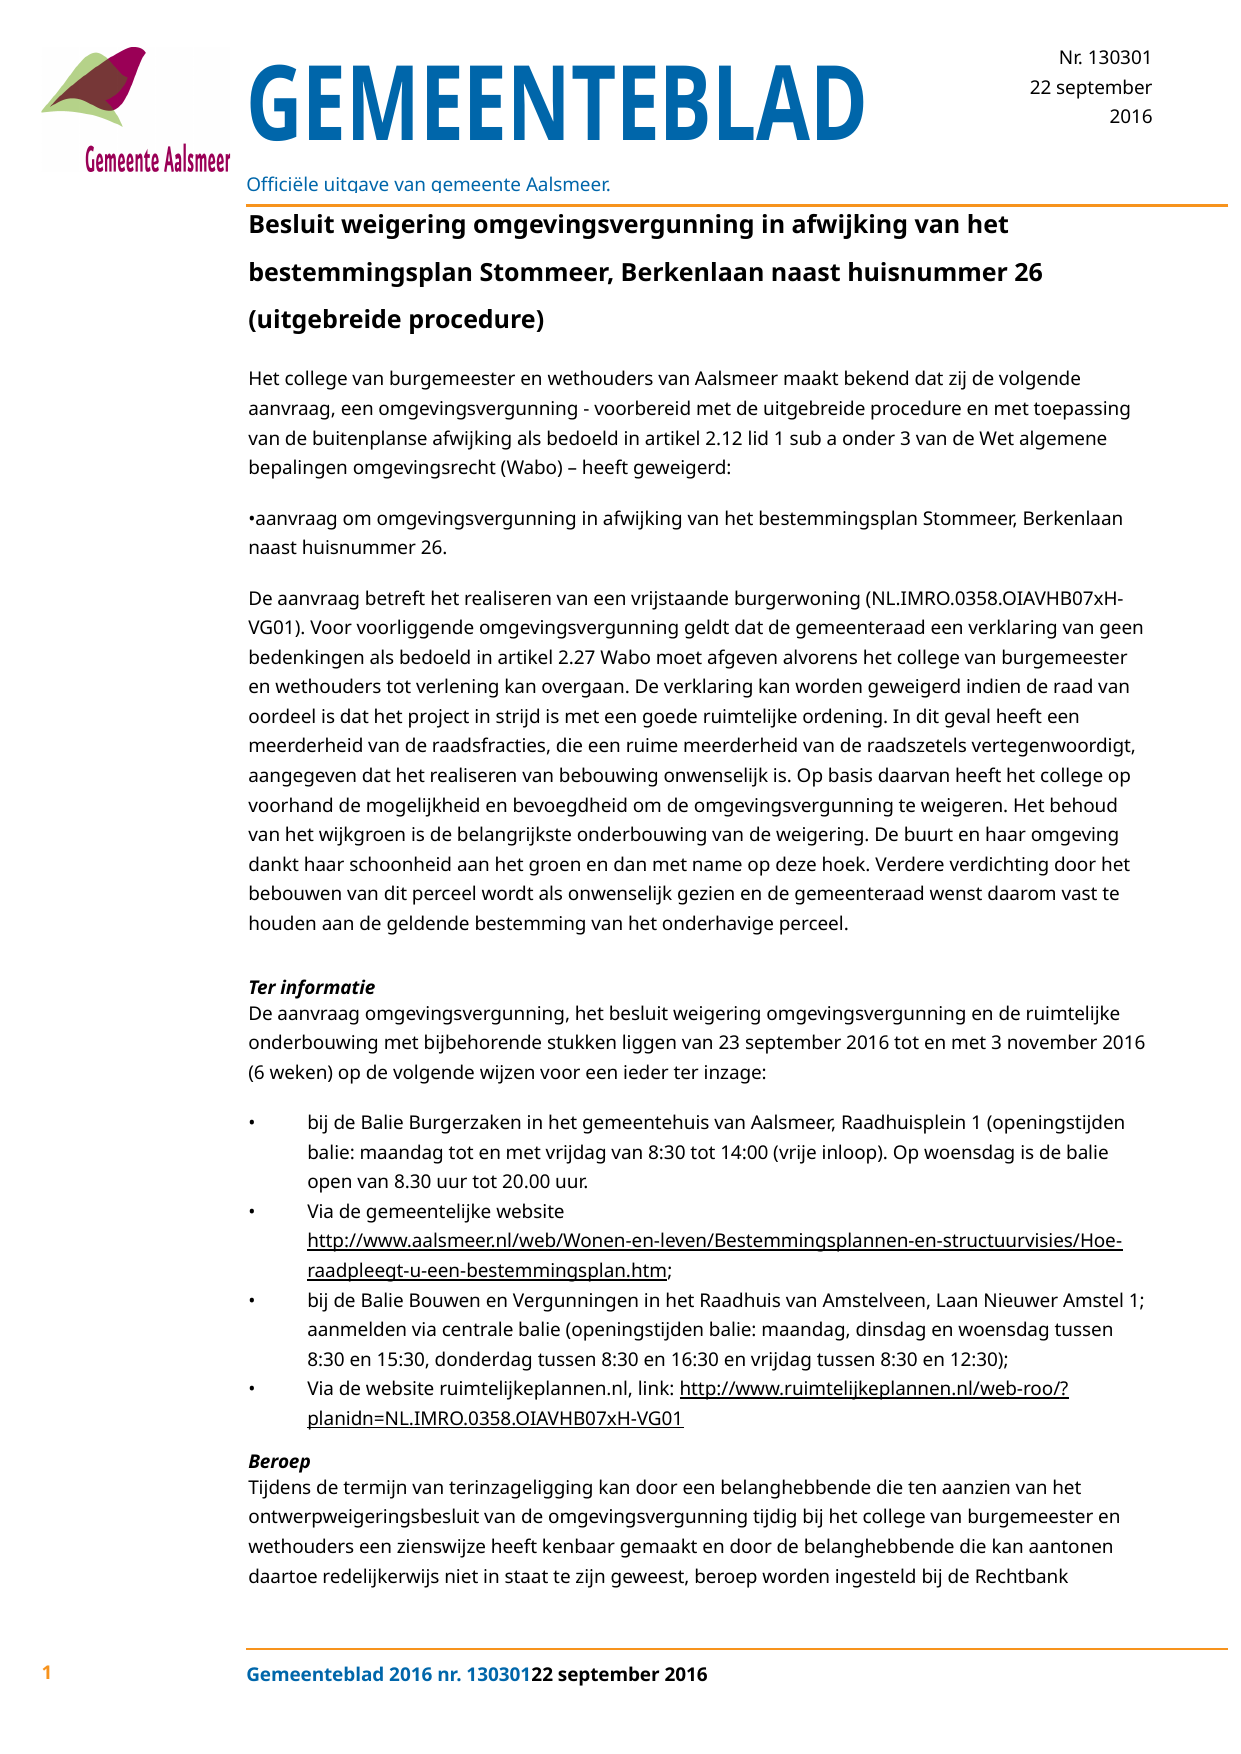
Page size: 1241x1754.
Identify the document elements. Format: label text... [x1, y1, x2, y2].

text De aanvraag omgevingsvergunning, het besluit weigering omgevingsvergunning en de ruimtelijke onderbouwing met bijbehorende stukken liggen van 23 september 2016 tot en met 3 november 2016 (6 weken) op de volgende wijzen voor een ieder ter inzage: [248, 1000, 1152, 1085]
text Tijdens de termijn van terinzageligging kan door een belanghebbende die ten aanzien van het ontwerpweigeringsbesluit van de omgevingsvergunning tijdig bij het college van burgemeester en wethouders een zienswijze heeft kenbaar gemaakt en door de belanghebbende die kan aantonen daartoe redelijkerwijs niet in staat te zijn geweest, beroep worden ingesteld bij de Rechtbank [248, 1474, 1152, 1588]
list bij de Balie Bouwen en Vergunningen in het Raadhuis van Amstelveen, Laan Nieuwer Amstel 1; aanmelden via centrale balie (openingstijden balie: maandag, dinsdag en woensdag tussen 8:30 en 15:30, donderdag tussen 8:30 en 16:30 en vrijdag tussen 8:30 en 12:30); [248, 1287, 1152, 1372]
text De aanvraag betreft het realiseren van een vrijstaande burgerwoning (NL.IMRO.0358.OIAVHB07xH-VG01). Voor voorliggende omgevingsvergunning geldt dat de gemeenteraad een verklaring van geen bedenkingen als bedoeld in artikel 2.27 Wabo moet afgeven alvorens het college van burgemeester en wethouders tot verlening kan overgaan. De verklaring kan worden geweigerd indien de raad van oordeel is dat het project in strijd is met een goede ruimtelijke ordening. In dit geval heeft een meerderheid van de raadsfracties, die een ruime meerderheid van de raadszetels vertegenwoordigt, aangegeven dat het realiseren van bebouwing onwenselijk is. Op basis daarvan heeft het college op voorhand de mogelijkheid en bevoegdheid om de omgevingsvergunning te weigeren. Het behoud van het wijkgroen is de belangrijkste onderbouwing van de weigering. De buurt en haar omgeving dankt haar schoonheid aan het groen en dan met name op deze hoek. Verdere verdichting door het bebouwen van dit perceel wordt als onwenselijk gezien en de gemeenteraad wenst daarom vast te houden aan de geldende bestemming van het onderhavige perceel. [248, 585, 1152, 936]
picture [41, 47, 231, 172]
list Via de gemeentelijke website http://www.aalsmeer.nl/web/Wonen-en-leven/Bestemmingsplannen-en-structuurvisies/Hoe-raadpleegt-u-een-bestemmingsplan.htm; [248, 1198, 1152, 1283]
list bij de Balie Burgerzaken in het gemeentehuis van Aalsmeer, Raadhuisplein 1 (openingstijden balie: maandag tot en met vrijdag van 8:30 tot 14:00 (vrije inloop). Op woensdag is de balie open van 8.30 uur tot 20.00 uur. [248, 1109, 1152, 1194]
text •aanvraag om omgevingsvergunning in afwijking van het bestemmingsplan Stommeer, Berkenlaan naast huisnummer 26. [248, 505, 1152, 560]
list Via de website ruimtelijkeplannen.nl, link: http://www.ruimtelijkeplannen.nl/web-roo/?planidn=NL.IMRO.0358.OIAVHB07xH-VG01 [248, 1376, 1152, 1431]
text Het college van burgemeester en wethouders van Aalsmeer maakt bekend dat zij de volgende aanvraag, een omgevingsvergunning - voorbereid met de uitgebreide procedure en met toepassing van de buitenplanse afwijking als bedoeld in artikel 2.12 lid 1 sub a onder 3 van de Wet algemene bepalingen omgevingsrecht (Wabo) – heeft geweigerd: [248, 366, 1152, 480]
text Beroep [248, 1448, 1152, 1474]
text Ter informatie [248, 974, 1152, 1000]
text Besluit weigering omgevingsvergunning in afwijking van het bestemmingsplan Stommeer, Berkenlaan naast huisnummer 26 (uitgebreide procedure) [248, 207, 1152, 336]
